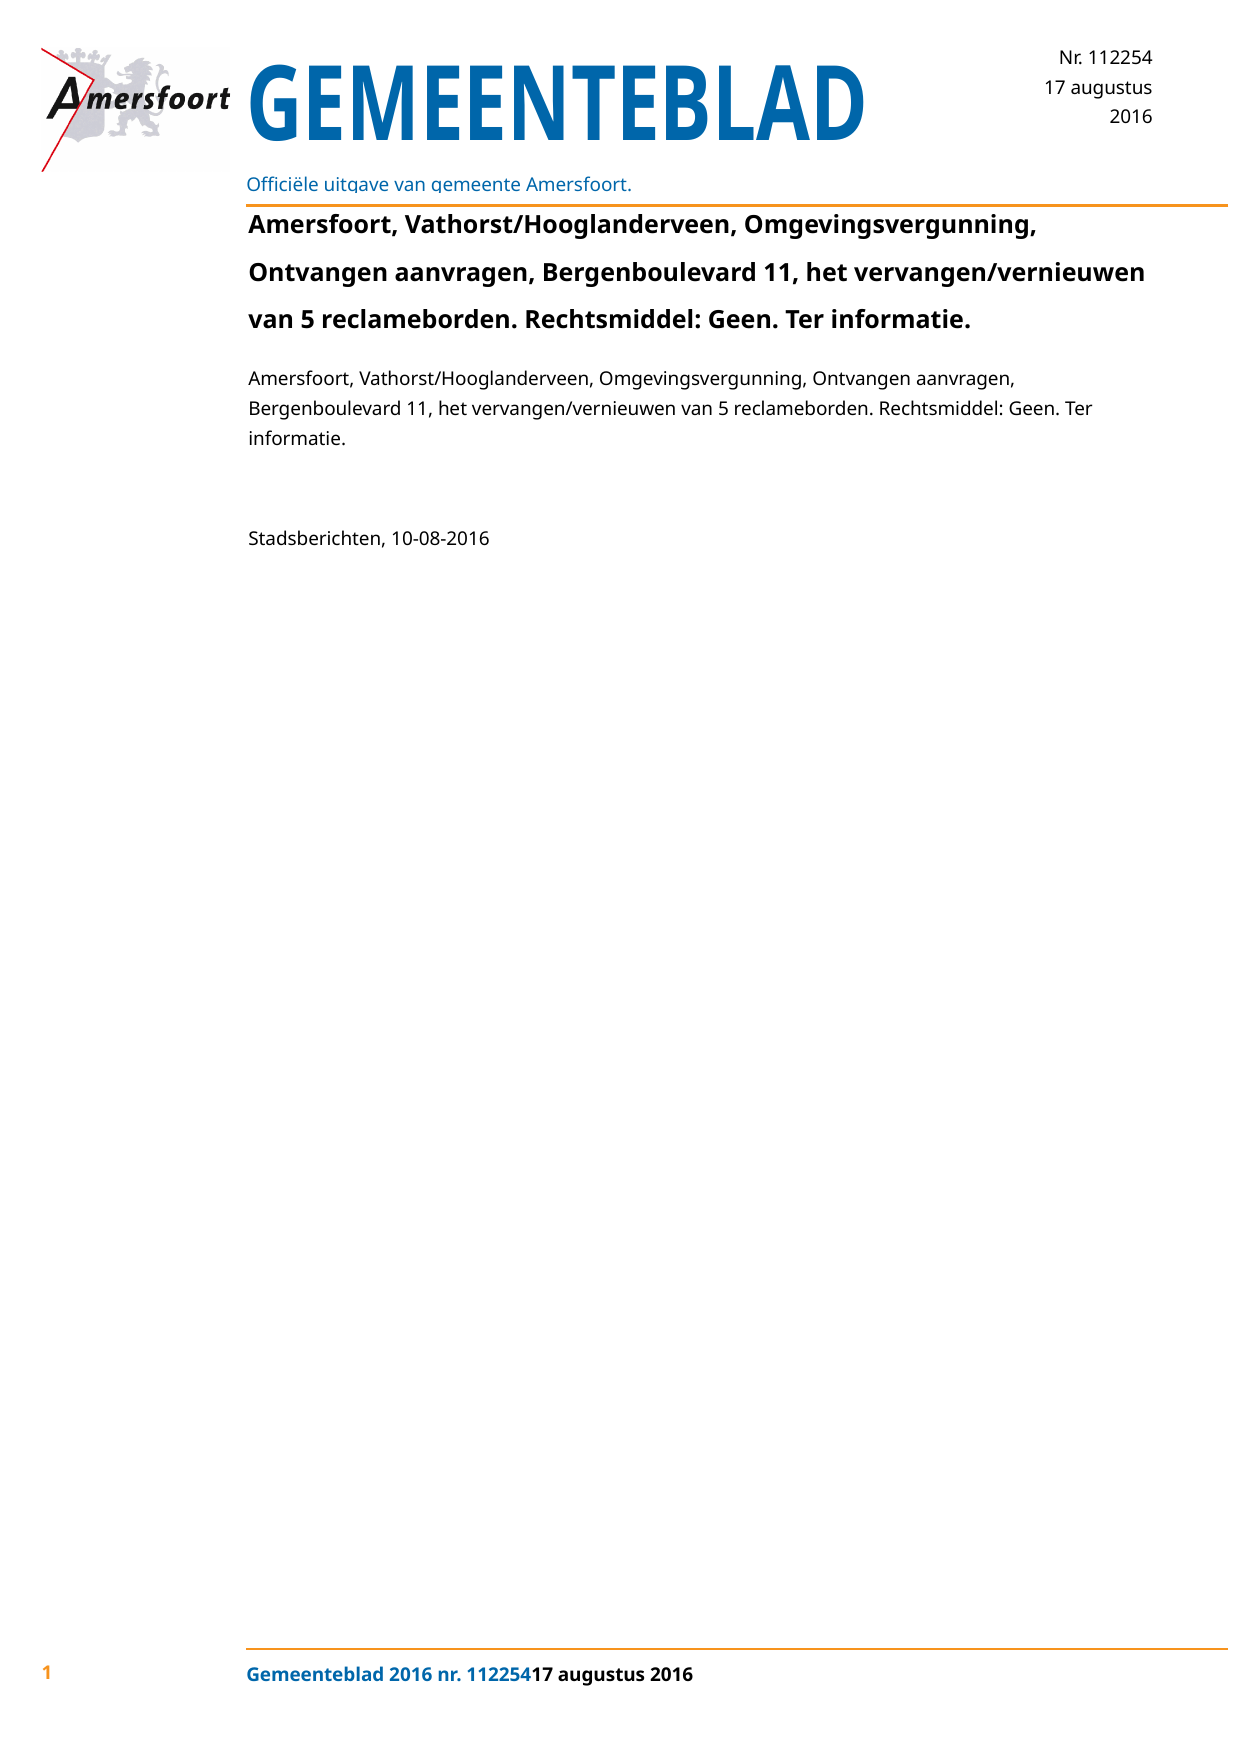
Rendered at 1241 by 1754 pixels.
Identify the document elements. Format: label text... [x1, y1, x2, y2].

text Amersfoort, Vathorst/Hooglanderveen, Omgevingsvergunning, Ontvangen aanvragen, Bergenboulevard 11, het vervangen/vernieuwen van 5 reclameborden. Rechtsmiddel: Geen. Ter informatie. [248, 207, 1152, 336]
text Stadsberichten, 10-08-2016 [248, 526, 1152, 551]
text Amersfoort, Vathorst/Hooglanderveen, Omgevingsvergunning, Ontvangen aanvragen, Bergenboulevard 11, het vervangen/vernieuwen van 5 reclameborden. Rechtsmiddel: Geen. Ter informatie. [248, 366, 1152, 450]
picture [41, 47, 231, 172]
